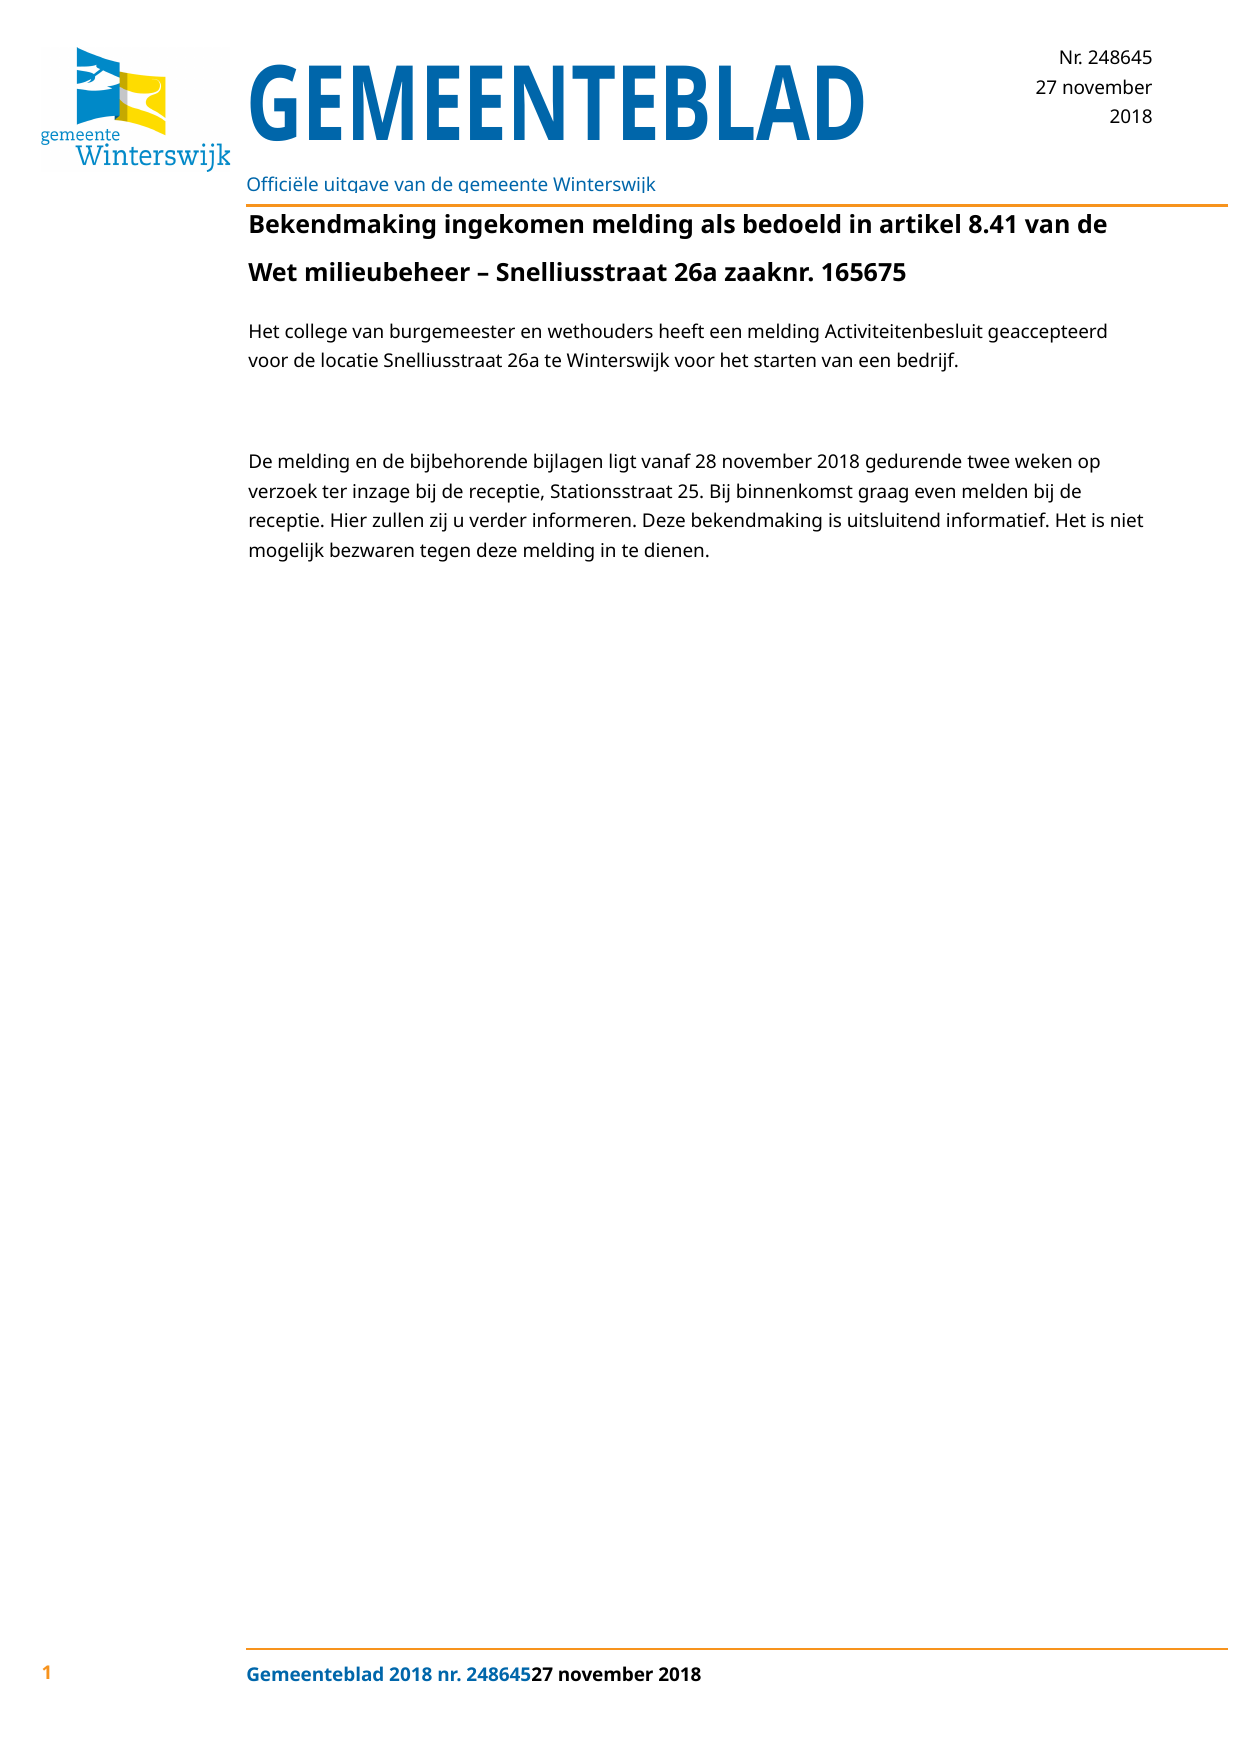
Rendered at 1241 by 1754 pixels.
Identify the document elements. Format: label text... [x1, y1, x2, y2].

text Het college van burgemeester en wethouders heeft een melding Activiteitenbesluit geaccepteerd voor de locatie Snelliusstraat 26a te Winterswijk voor het starten van een bedrijf. [248, 318, 1152, 373]
picture [41, 47, 231, 172]
text De melding en de bijbehorende bijlagen ligt vanaf 28 november 2018 gedurende twee weken op verzoek ter inzage bij de receptie, Stationsstraat 25. Bij binnenkomst graag even melden bij de receptie. Hier zullen zij u verder informeren. Deze bekendmaking is uitsluitend informatief. Het is niet mogelijk bezwaren tegen deze melding in te dienen. [248, 448, 1152, 563]
picture [225, 153, 231, 162]
text Bekendmaking ingekomen melding als bedoeld in artikel 8.41 van de Wet milieubeheer – Snelliusstraat 26a zaaknr. 165675 [248, 207, 1152, 288]
